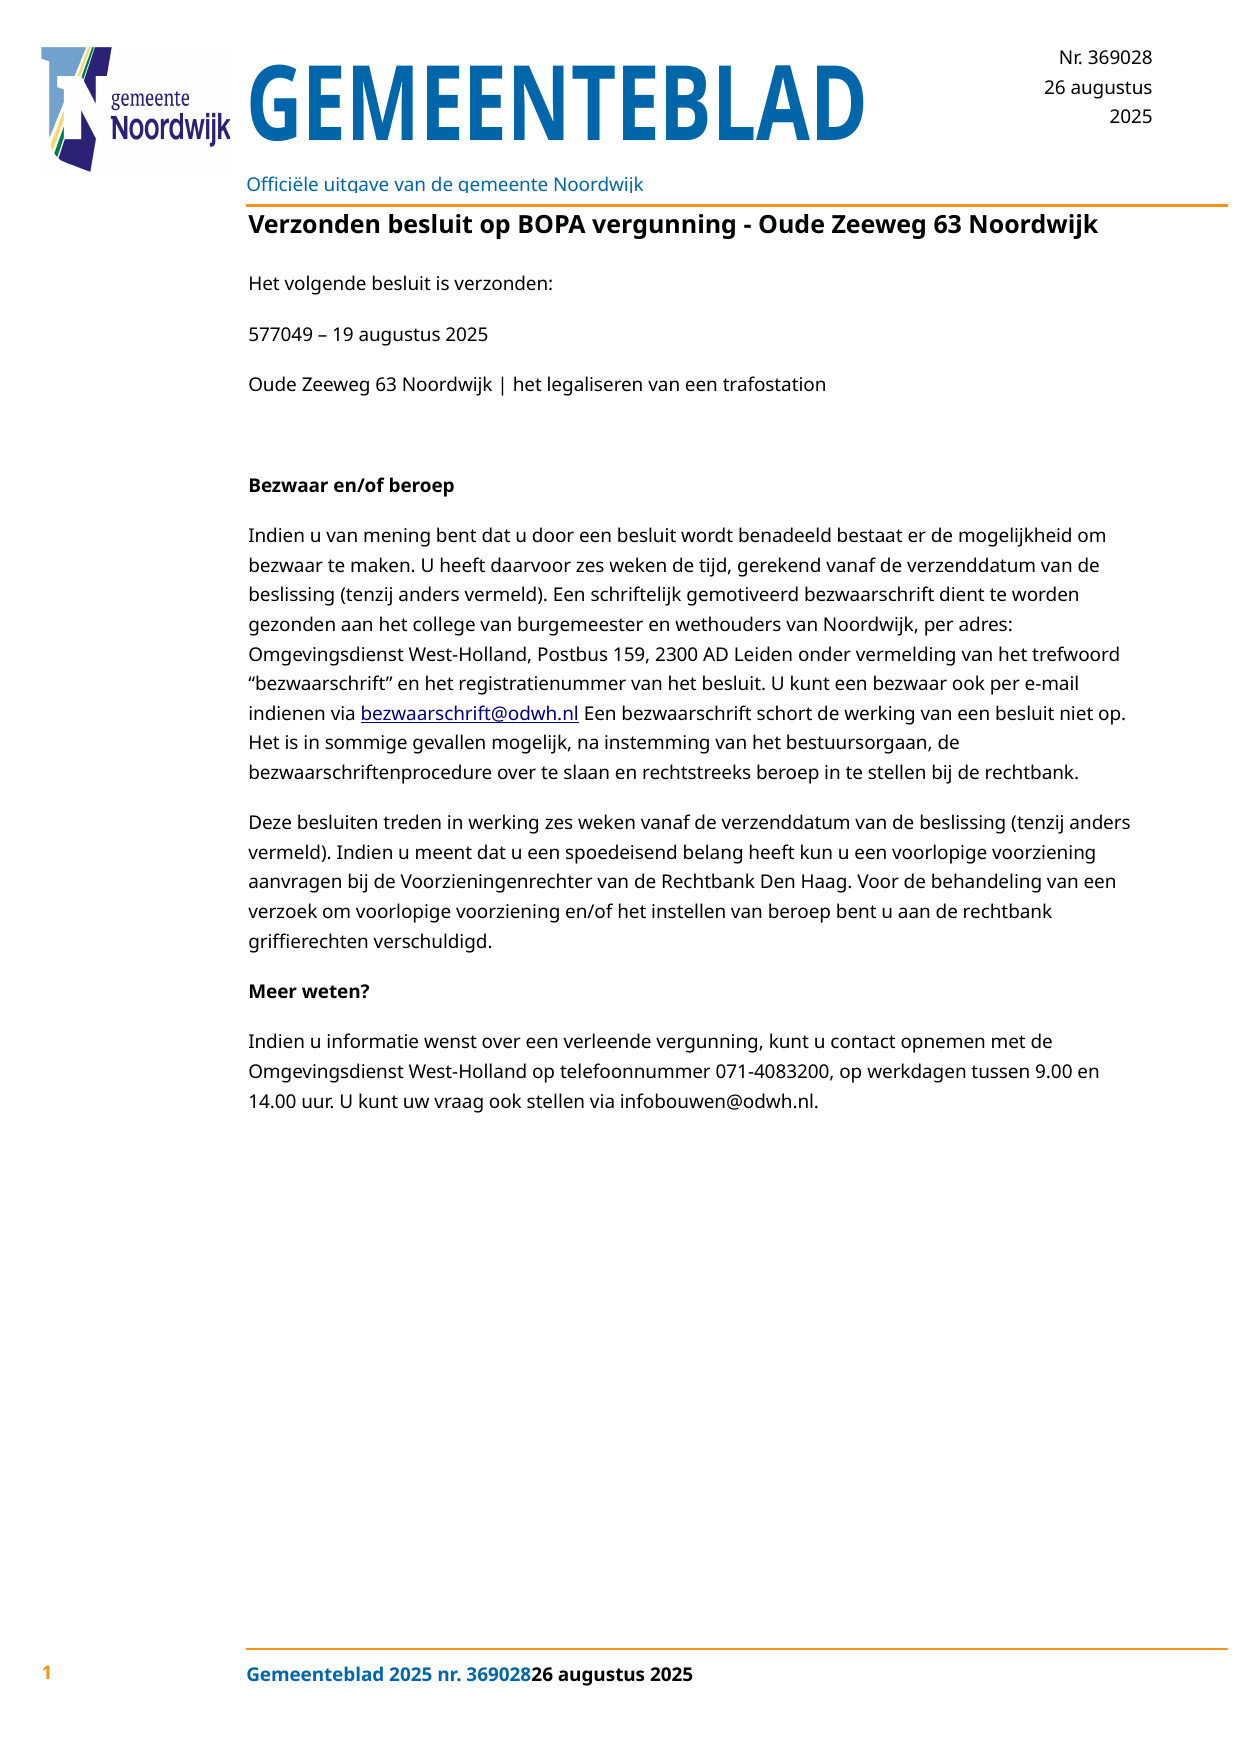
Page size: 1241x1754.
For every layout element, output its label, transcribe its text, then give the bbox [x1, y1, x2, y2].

text 577049 – 19 augustus 2025 [248, 321, 1152, 346]
text Deze besluiten treden in werking zes weken vanaf de verzenddatum van de beslissing (tenzij anders vermeld). Indien u meent dat u een spoedeisend belang heeft kun u een voorlopige voorziening aanvragen bij de Voorzieningenrechter van de Rechtbank Den Haag. Voor de behandeling van een verzoek om voorlopige voorziening en/of het instellen van beroep bent u aan de rechtbank griffierechten verschuldigd. [248, 809, 1152, 953]
text Oude Zeeweg 63 Noordwijk | het legaliseren van een trafostation [248, 371, 1152, 397]
text Het volgende besluit is verzonden: [248, 270, 1152, 296]
text Indien u van mening bent dat u door een besluit wordt benadeeld bestaat er de mogelijkheid om bezwaar te maken. U heeft daarvoor zes weken de tijd, gerekend vanaf de verzenddatum van de beslissing (tenzij anders vermeld). Een schriftelijk gemotiveerd bezwaarschrift dient te worden gezonden aan het college van burgemeester en wethouders van Noordwijk, per adres: Omgevingsdienst West-Holland, Postbus 159, 2300 AD Leiden onder vermelding van het trefwoord “bezwaarschrift” en het registratienummer van het besluit. U kunt een bezwaar ook per e-mail indienen via bezwaarschrift@odwh.nl Een bezwaarschrift schort de werking van een besluit niet op. Het is in sommige gevallen mogelijk, na instemming van het bestuursorgaan, de bezwaarschriftenprocedure over te slaan en rechtstreeks beroep in te stellen bij de rechtbank. [248, 522, 1152, 785]
picture [41, 47, 231, 172]
text Bezwaar en/of beroep [248, 472, 1152, 498]
text Indien u informatie wenst over een verleende vergunning, kunt u contact opnemen met de Omgevingsdienst West-Holland op telefoonnummer 071-4083200, op werkdagen tussen 9.00 en 14.00 uur. U kunt uw vraag ook stellen via infobouwen@odwh.nl. [248, 1029, 1152, 1113]
text Meer weten? [248, 978, 1152, 1004]
text Verzonden besluit op BOPA vergunning - Oude Zeeweg 63 Noordwijk [248, 207, 1152, 241]
